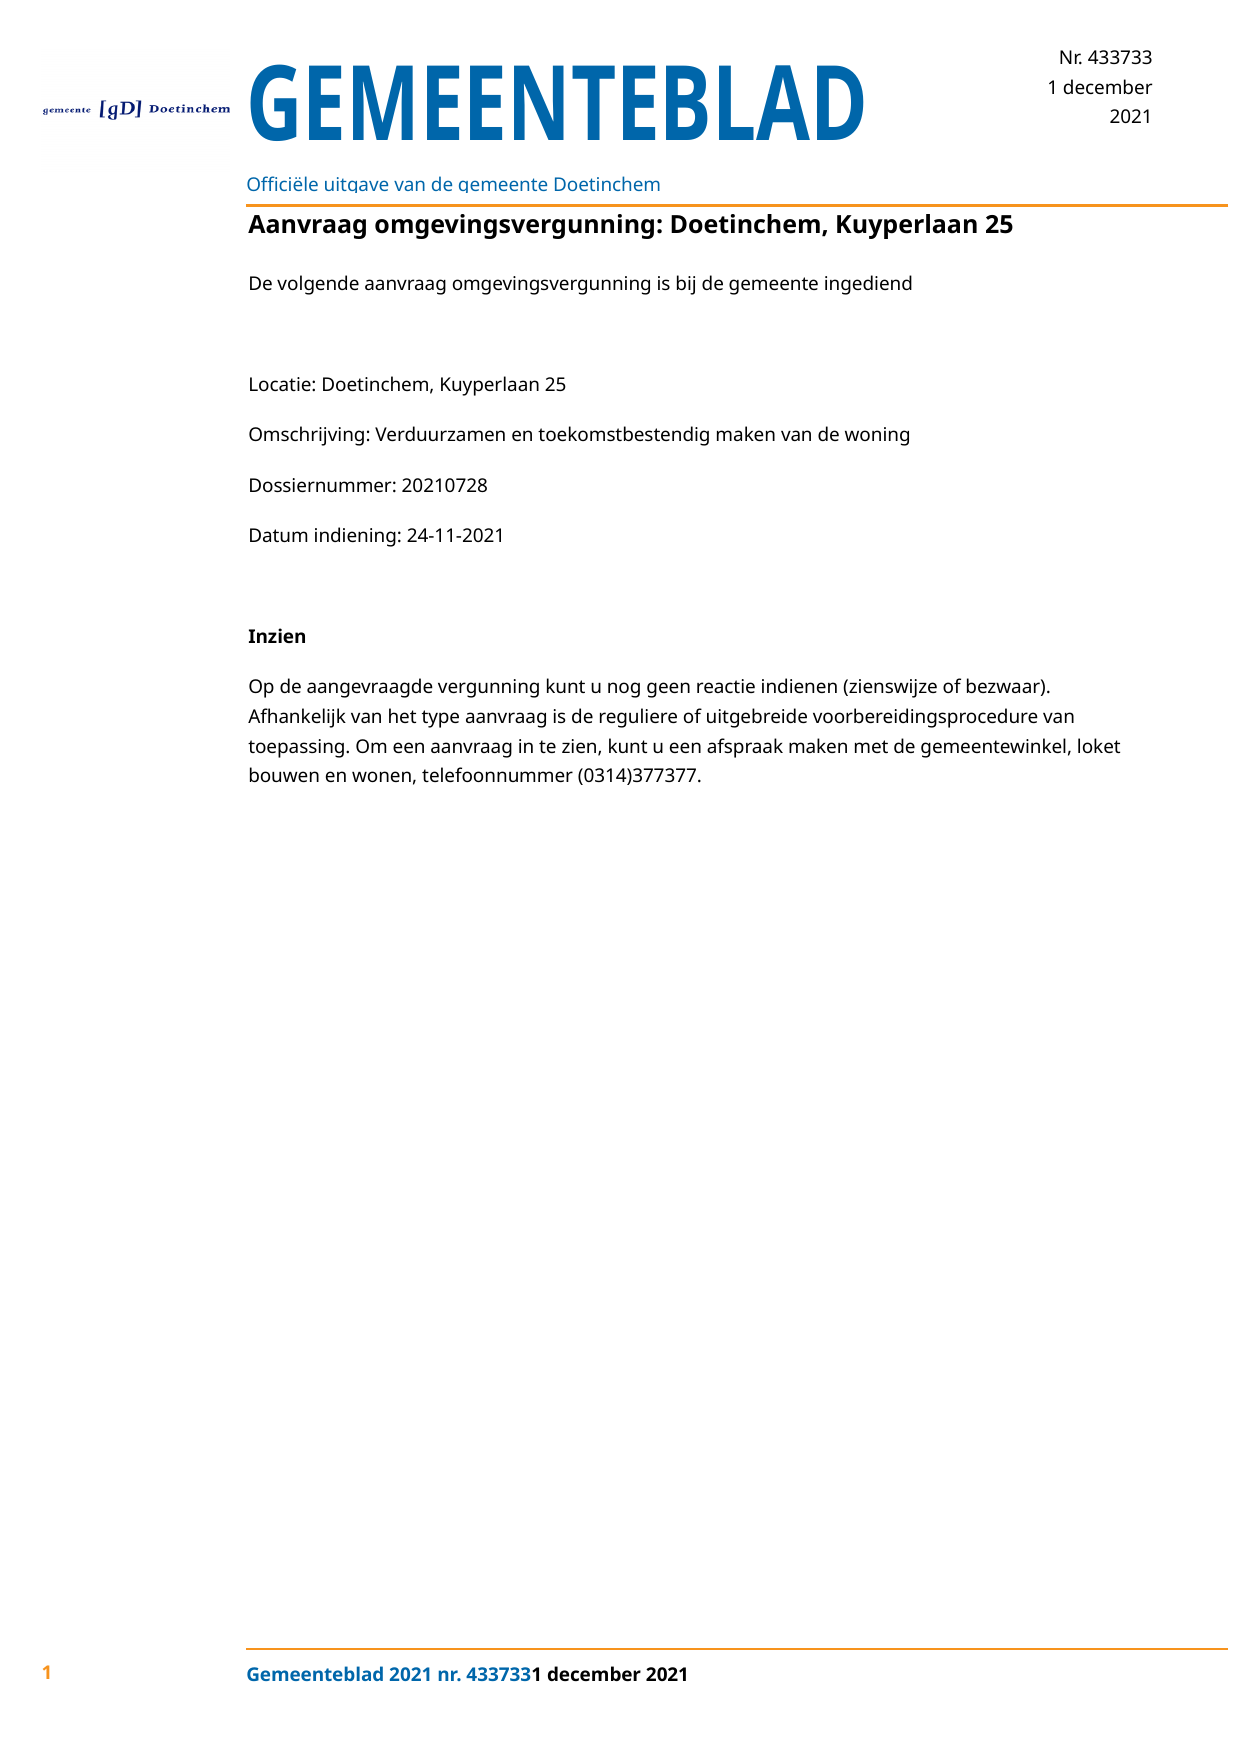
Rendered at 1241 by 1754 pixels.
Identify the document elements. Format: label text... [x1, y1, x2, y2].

picture [41, 47, 231, 172]
text Inzien [248, 623, 1152, 649]
text Aanvraag omgevingsvergunning: Doetinchem, Kuyperlaan 25 [248, 207, 1152, 241]
text Locatie: Doetinchem, Kuyperlaan 25 [248, 371, 1152, 397]
text Omschrijving: Verduurzamen en toekomstbestendig maken van de woning [248, 422, 1152, 447]
text Datum indiening: 24-11-2021 [248, 522, 1152, 548]
text Dossiernummer: 20210728 [248, 472, 1152, 498]
text De volgende aanvraag omgevingsvergunning is bij de gemeente ingediend [248, 270, 1152, 296]
text Op de aangevraagde vergunning kunt u nog geen reactie indienen (zienswijze of bezwaar). Afhankelijk van het type aanvraag is de reguliere of uitgebreide voorbereidingsprocedure van toepassing. Om een aanvraag in te zien, kunt u een afspraak maken met de gemeentewinkel, loket bouwen en wonen, telefoonnummer (0314)377377. [248, 674, 1152, 788]
